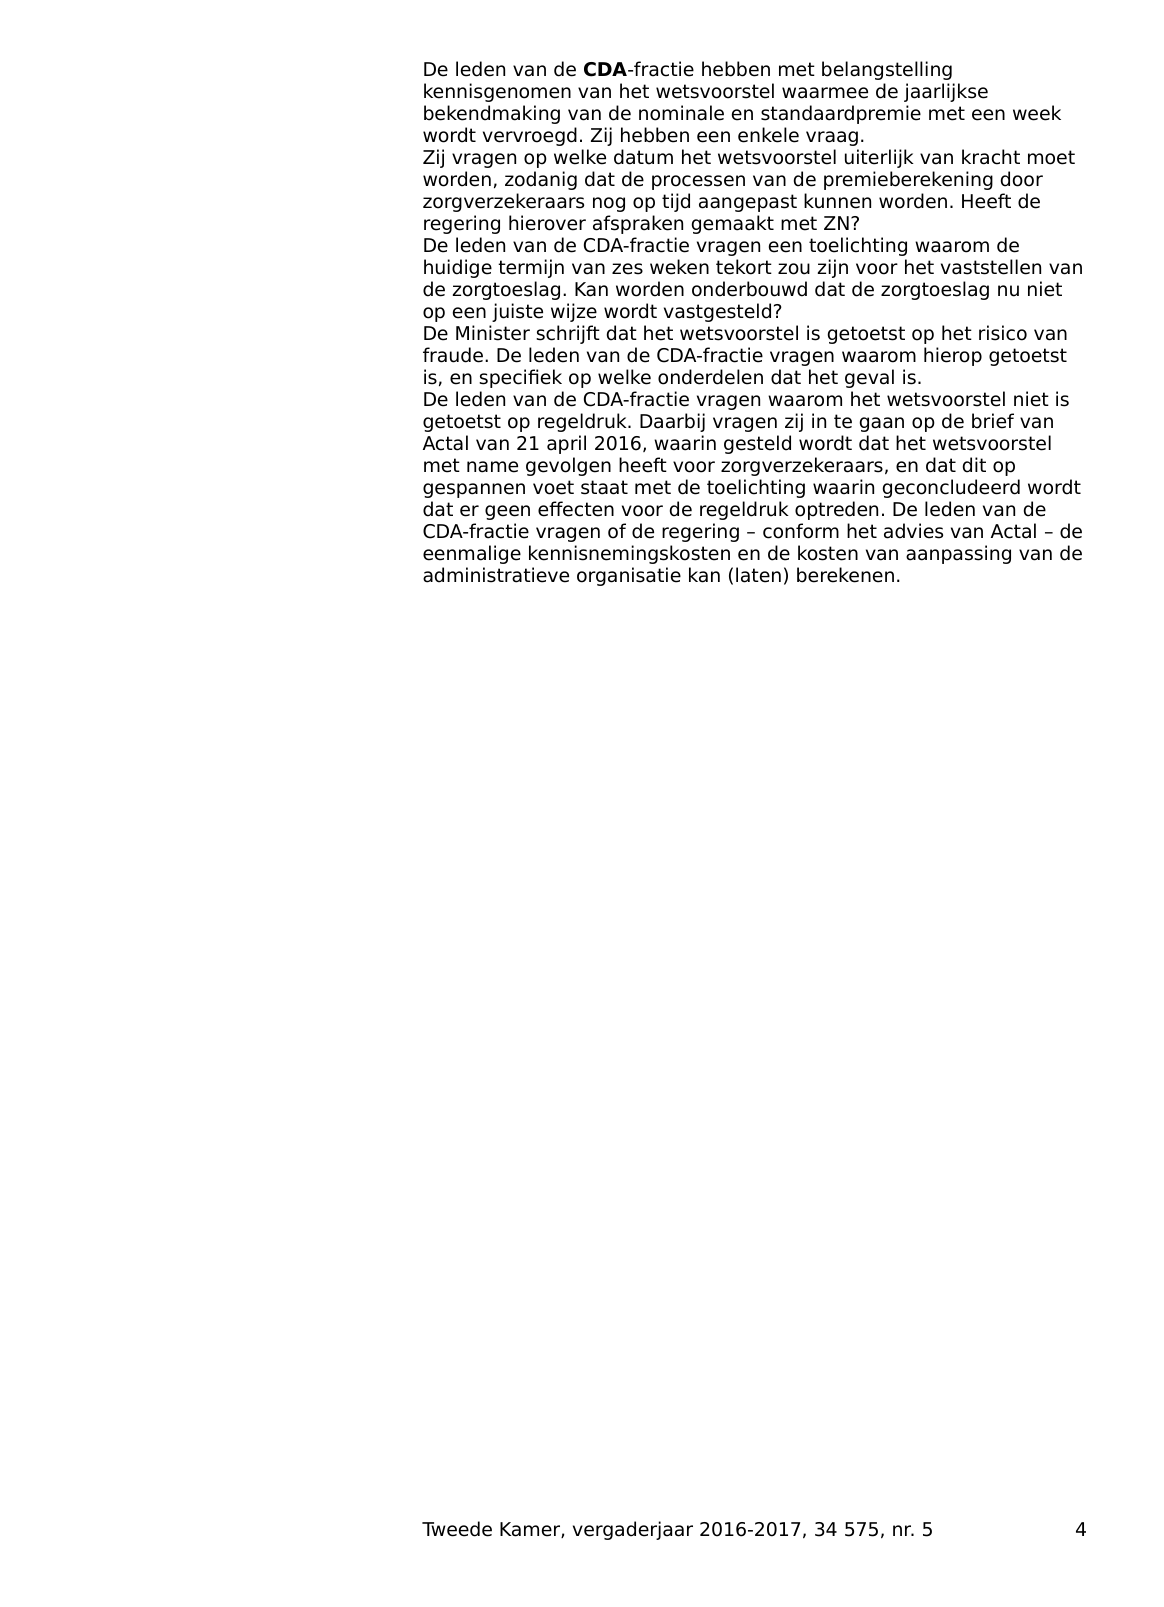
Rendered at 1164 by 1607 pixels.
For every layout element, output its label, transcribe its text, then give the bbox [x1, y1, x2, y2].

text De Minister schrijft dat het wetsvoorstel is getoetst op het risico van fraude. De leden van de CDA-fractie vragen waarom hierop getoetst is, en specifiek op welke onderdelen dat het geval is. [422, 323, 1087, 389]
text De leden van de CDA-fractie vragen waarom het wetsvoorstel niet is getoetst op regeldruk. Daarbij vragen zij in te gaan op de brief van Actal van 21 april 2016, waarin gesteld wordt dat het wetsvoorstel met name gevolgen heeft voor zorgverzekeraars, en dat dit op gespannen voet staat met de toelichting waarin geconcludeerd wordt dat er geen effecten voor de regeldruk optreden. De leden van de CDA-fractie vragen of de regering – conform het advies van Actal – de eenmalige kennisnemingskosten en de kosten van aanpassing van de administratieve organisatie kan (laten) berekenen. [422, 389, 1087, 587]
text De leden van de CDA-fractie hebben met belangstelling kennisgenomen van het wetsvoorstel waarmee de jaarlijkse bekendmaking van de nominale en standaardpremie met een week wordt vervroegd. Zij hebben een enkele vraag. [422, 59, 1087, 147]
text De leden van de CDA-fractie vragen een toelichting waarom de huidige termijn van zes weken tekort zou zijn voor het vaststellen van de zorgtoeslag. Kan worden onderbouwd dat de zorgtoeslag nu niet op een juiste wijze wordt vastgesteld? [422, 235, 1087, 323]
text Zij vragen op welke datum het wetsvoorstel uiterlijk van kracht moet worden, zodanig dat de processen van de premieberekening door zorgverzekeraars nog op tijd aangepast kunnen worden. Heeft de regering hierover afspraken gemaakt met ZN? [422, 147, 1087, 235]
